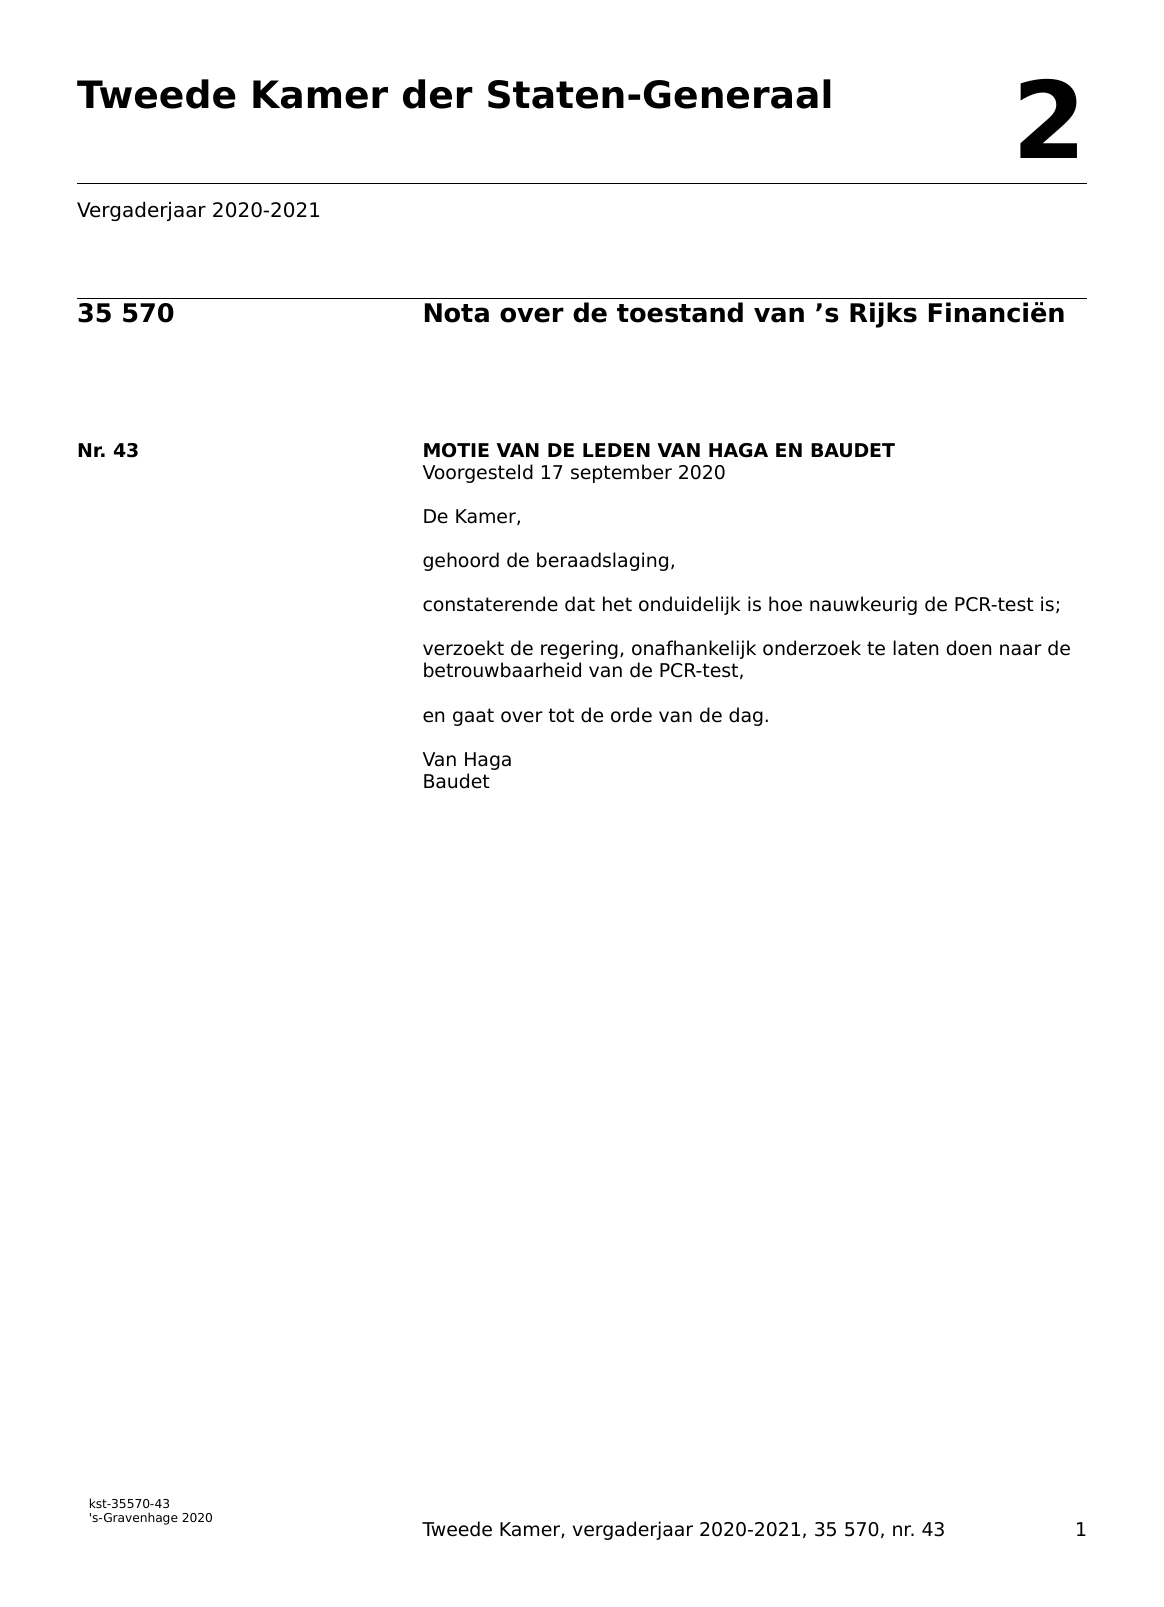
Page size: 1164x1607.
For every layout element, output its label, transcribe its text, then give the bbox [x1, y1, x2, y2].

text constaterende dat het onduidelijk is hoe nauwkeurig de PCR-test is; [422, 594, 1087, 616]
table_header 2 [886, 59, 1087, 183]
text verzoekt de regering, onafhankelijk onderzoek te laten doen naar de betrouwbaarheid van de PCR-test, [422, 638, 1087, 682]
subtitle Nr. 43 MOTIE VAN DE LEDEN VAN HAGA EN BAUDET [77, 440, 1087, 462]
text Van Haga [422, 749, 1087, 771]
table_cell Vergaderjaar 2020-2021 [77, 184, 1087, 298]
subtitle 35 570 Nota over de toestand van ’s Rijks Financiën [77, 299, 1087, 329]
text kst-35570-43 [88, 1497, 323, 1511]
table_header Tweede Kamer der Staten-Generaal [77, 59, 886, 183]
text Baudet [422, 771, 1087, 793]
text De Kamer, [422, 506, 1087, 528]
text 's-Gravenhage 2020 [88, 1511, 323, 1525]
text gehoord de beraadslaging, [422, 550, 1087, 572]
text Voorgesteld 17 september 2020 [422, 462, 1087, 484]
text en gaat over tot de orde van de dag. [422, 704, 1087, 726]
